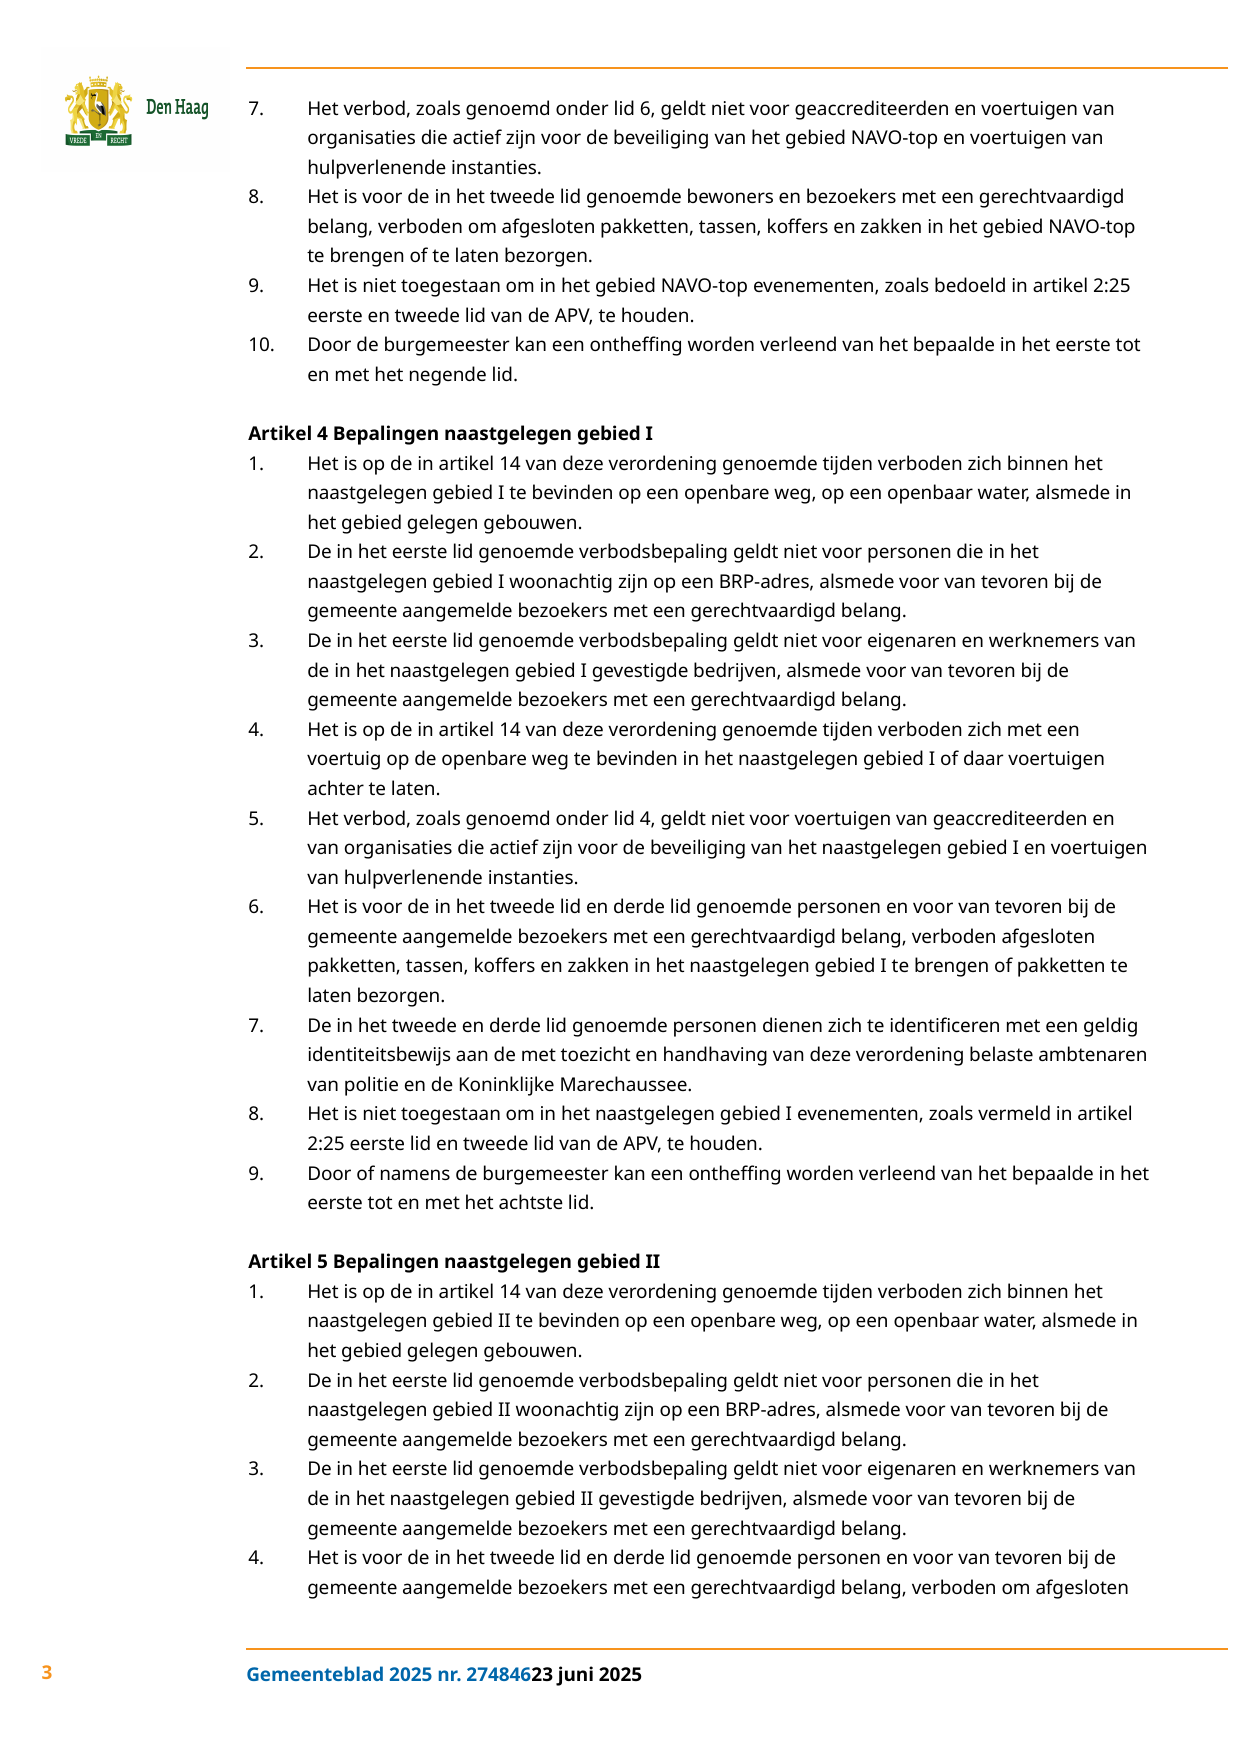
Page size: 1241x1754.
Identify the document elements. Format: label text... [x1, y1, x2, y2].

list Door of namens de burgemeester kan een ontheffing worden verleend van het bepaalde in het eerste tot en met het achtste lid. [248, 1160, 1152, 1215]
list Het verbod, zoals genoemd onder lid 4, geldt niet voor voertuigen van geaccrediteerden en van organisaties die actief zijn voor de beveiliging van het naastgelegen gebied I en voertuigen van hulpverlenende instanties. [248, 805, 1152, 890]
text Artikel 5 Bepalingen naastgelegen gebied II [248, 1248, 1152, 1274]
list De in het eerste lid genoemde verbodsbepaling geldt niet voor eigenaren en werknemers van de in het naastgelegen gebied II gevestigde bedrijven, alsmede voor van tevoren bij de gemeente aangemelde bezoekers met een gerechtvaardigd belang. [248, 1456, 1152, 1541]
list Het is niet toegestaan om in het naastgelegen gebied I evenementen, zoals vermeld in artikel 2:25 eerste lid en tweede lid van de APV, te houden. [248, 1101, 1152, 1156]
list De in het eerste lid genoemde verbodsbepaling geldt niet voor eigenaren en werknemers van de in het naastgelegen gebied I gevestigde bedrijven, alsmede voor van tevoren bij de gemeente aangemelde bezoekers met een gerechtvaardigd belang. [248, 627, 1152, 712]
picture [41, 47, 231, 172]
list De in het tweede en derde lid genoemde personen dienen zich te identificeren met een geldig identiteitsbewijs aan de met toezicht en handhaving van deze verordening belaste ambtenaren van politie en de Koninklijke Marechaussee. [248, 1012, 1152, 1097]
list Het is op de in artikel 14 van deze verordening genoemde tijden verboden zich met een voertuig op de openbare weg te bevinden in het naastgelegen gebied I of daar voertuigen achter te laten. [248, 716, 1152, 801]
list De in het eerste lid genoemde verbodsbepaling geldt niet voor personen die in het naastgelegen gebied I woonachtig zijn op een BRP-adres, alsmede voor van tevoren bij de gemeente aangemelde bezoekers met een gerechtvaardigd belang. [248, 538, 1152, 623]
list De in het eerste lid genoemde verbodsbepaling geldt niet voor personen die in het naastgelegen gebied II woonachtig zijn op een BRP-adres, alsmede voor van tevoren bij de gemeente aangemelde bezoekers met een gerechtvaardigd belang. [248, 1367, 1152, 1452]
list Het verbod, zoals genoemd onder lid 6, geldt niet voor geaccrediteerden en voertuigen van organisaties die actief zijn voor de beveiliging van het gebied NAVO-top en voertuigen van hulpverlenende instanties. [248, 95, 1152, 180]
list Het is niet toegestaan om in het gebied NAVO-top evenementen, zoals bedoeld in artikel 2:25 eerste en tweede lid van de APV, te houden. [248, 272, 1152, 328]
list Het is op de in artikel 14 van deze verordening genoemde tijden verboden zich binnen het naastgelegen gebied I te bevinden op een openbare weg, op een openbaar water, alsmede in het gebied gelegen gebouwen. [248, 450, 1152, 535]
list Het is voor de in het tweede lid genoemde bewoners en bezoekers met een gerechtvaardigd belang, verboden om afgesloten pakketten, tassen, koffers en zakken in het gebied NAVO-top te brengen of te laten bezorgen. [248, 183, 1152, 268]
list Door de burgemeester kan een ontheffing worden verleend van het bepaalde in het eerste tot en met het negende lid. [248, 331, 1152, 387]
text Artikel 4 Bepalingen naastgelegen gebied I [248, 420, 1152, 446]
list Het is voor de in het tweede lid en derde lid genoemde personen en voor van tevoren bij de gemeente aangemelde bezoekers met een gerechtvaardigd belang, verboden afgesloten pakketten, tassen, koffers en zakken in het naastgelegen gebied I te brengen of pakketten te laten bezorgen. [248, 893, 1152, 1008]
list Het is op de in artikel 14 van deze verordening genoemde tijden verboden zich binnen het naastgelegen gebied II te bevinden op een openbare weg, op een openbaar water, alsmede in het gebied gelegen gebouwen. [248, 1278, 1152, 1363]
list Het is voor de in het tweede lid en derde lid genoemde personen en voor van tevoren bij de gemeente aangemelde bezoekers met een gerechtvaardigd belang, verboden om afgesloten [248, 1544, 1152, 1600]
